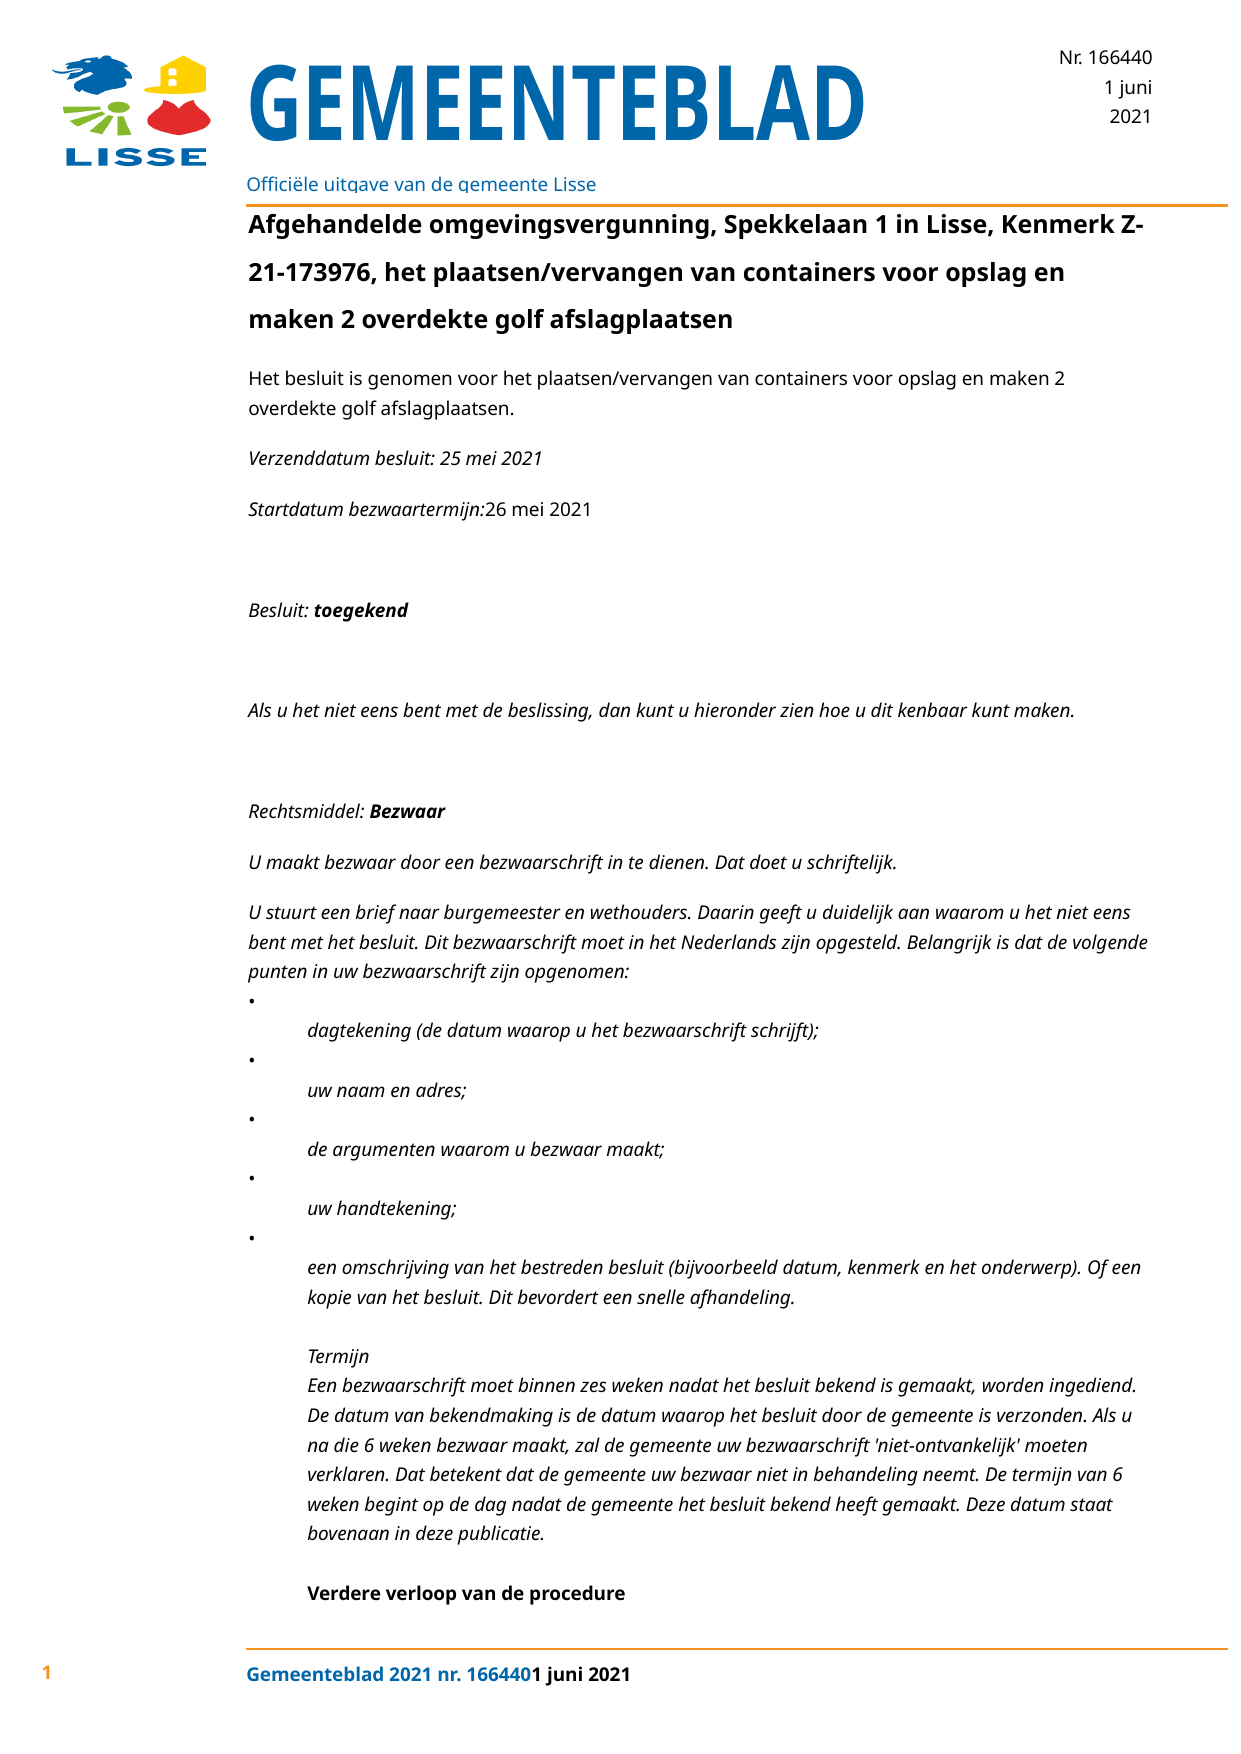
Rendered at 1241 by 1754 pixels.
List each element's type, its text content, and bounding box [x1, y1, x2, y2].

list Een bezwaarschrift moet binnen zes weken nadat het besluit bekend is gemaakt, worden ingediend. De datum van bekendmaking is de datum waarop het besluit door de gemeente is verzonden. Als u na die 6 weken bezwaar maakt, zal de gemeente uw bezwaarschrift 'niet-ontvankelijk' moeten verklaren. Dat betekent dat de gemeente uw bezwaar niet in behandeling neemt. De termijn van 6 weken begint op de dag nadat de gemeente het besluit bekend heeft gemaakt. Deze datum staat bovenaan in deze publicatie. [248, 1373, 1152, 1546]
text Als u het niet eens bent met de beslissing, dan kunt u hieronder zien hoe u dit kenbaar kunt maken. [248, 698, 1152, 723]
text Startdatum bezwaartermijn:26 mei 2021 [248, 496, 1152, 522]
text U maakt bezwaar door een bezwaarschrift in te dienen. Dat doet u schriftelijk. [248, 849, 1152, 874]
text Het besluit is genomen voor het plaatsen/vervangen van containers voor opslag en maken 2 overdekte golf afslagplaatsen. [248, 366, 1152, 421]
text Besluit: toegekend [248, 597, 1152, 622]
text Afgehandelde omgevingsvergunning, Spekkelaan 1 in Lisse, Kenmerk Z-21-173976, het plaatsen/vervangen van containers voor opslag en maken 2 overdekte golf afslagplaatsen [248, 207, 1152, 336]
list uw naam en adres; [248, 1077, 1152, 1102]
list dagtekening (de datum waarop u het bezwaarschrift schrijft); [248, 1018, 1152, 1043]
list uw handtekening; [248, 1195, 1152, 1221]
text Rechtsmiddel: Bezwaar [248, 798, 1152, 824]
picture [41, 47, 231, 172]
text U stuurt een brief naar burgemeester en wethouders. Daarin geeft u duidelijk aan waarom u het niet eens bent met het besluit. Dit bezwaarschrift moet in het Nederlands zijn opgesteld. Belangrijk is dat de volgende punten in uw bezwaarschrift zijn opgenomen: [248, 899, 1152, 984]
list Termijn [248, 1343, 1152, 1369]
list Verdere verloop van de procedure [248, 1580, 1152, 1605]
text Verzenddatum besluit: 25 mei 2021 [248, 446, 1152, 471]
list een omschrijving van het bestreden besluit (bijvoorbeeld datum, kenmerk en het onderwerp). Of een kopie van het besluit. Dit bevordert een snelle afhandeling. [248, 1254, 1152, 1309]
list de argumenten waarom u bezwaar maakt; [248, 1136, 1152, 1162]
